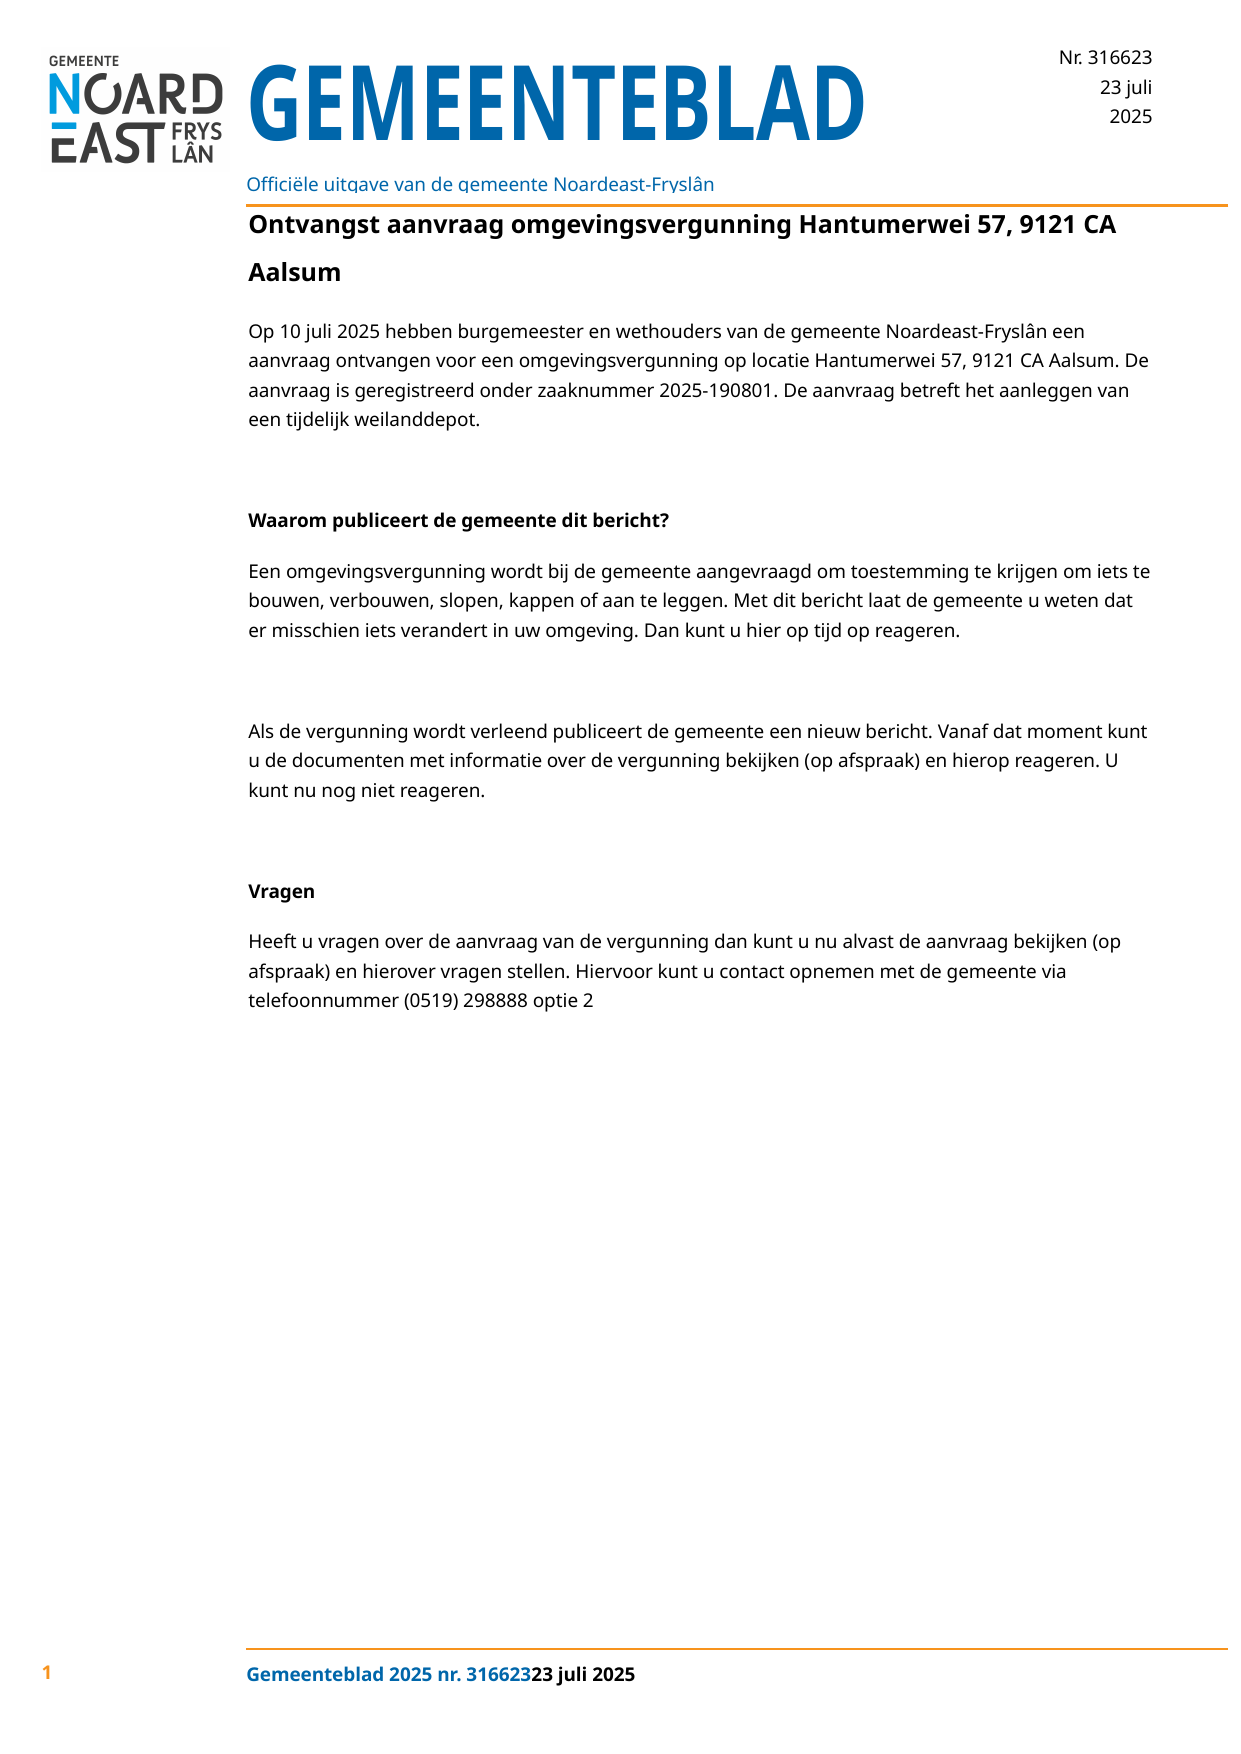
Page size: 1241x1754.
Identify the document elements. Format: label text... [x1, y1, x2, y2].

text Op 10 juli 2025 hebben burgemeester en wethouders van de gemeente Noardeast-Fryslân een aanvraag ontvangen voor een omgevingsvergunning op locatie Hantumerwei 57, 9121 CA Aalsum. De aanvraag is geregistreerd onder zaaknummer 2025-190801. De aanvraag betreft het aanleggen van een tijdelijk weilanddepot. [248, 318, 1152, 432]
picture [41, 47, 231, 172]
text Als de vergunning wordt verleend publiceert de gemeente een nieuw bericht. Vanaf dat moment kunt u de documenten met informatie over de vergunning bekijken (op afspraak) en hierop reageren. U kunt nu nog niet reageren. [248, 718, 1152, 803]
text Vragen [248, 878, 1152, 904]
text Heeft u vragen over de aanvraag van de vergunning dan kunt u nu alvast de aanvraag bekijken (op afspraak) en hierover vragen stellen. Hiervoor kunt u contact opnemen met de gemeente via telefoonnummer (0519) 298888 optie 2 [248, 928, 1152, 1013]
text Waarom publiceert de gemeente dit bericht? [248, 507, 1152, 533]
text Ontvangst aanvraag omgevingsvergunning Hantumerwei 57, 9121 CA Aalsum [248, 207, 1152, 288]
text Een omgevingsvergunning wordt bij de gemeente aangevraagd om toestemming te krijgen om iets te bouwen, verbouwen, slopen, kappen of aan te leggen. Met dit bericht laat de gemeente u weten dat er misschien iets verandert in uw omgeving. Dan kunt u hier op tijd op reageren. [248, 558, 1152, 643]
